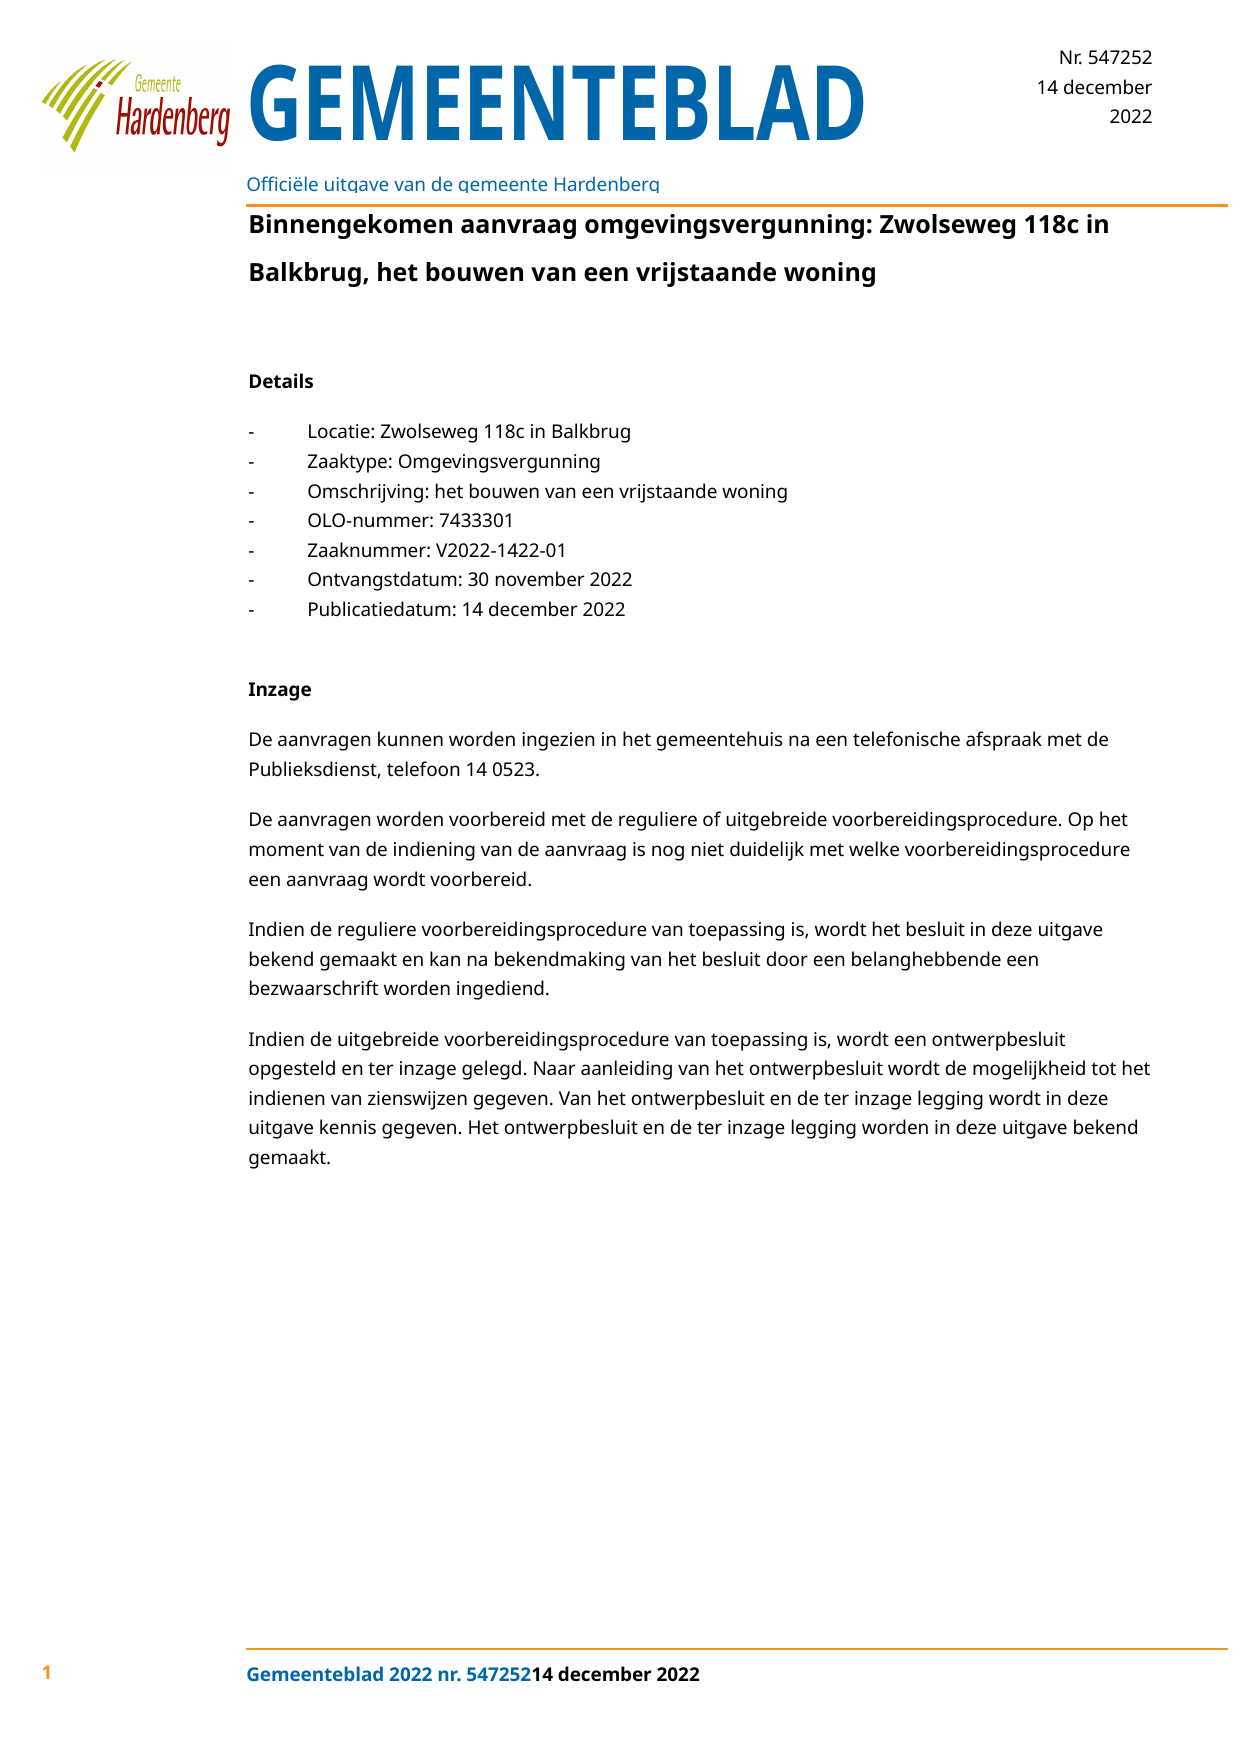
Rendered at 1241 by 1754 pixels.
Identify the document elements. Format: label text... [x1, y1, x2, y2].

list Zaaknummer: V2022-1422-01 [248, 537, 1152, 563]
text Details [248, 368, 1152, 394]
list OLO-nummer: 7433301 [248, 507, 1152, 533]
text Inzage [248, 676, 1152, 702]
text Indien de uitgebreide voorbereidingsprocedure van toepassing is, wordt een ontwerpbesluit opgesteld en ter inzage gelegd. Naar aanleiding van het ontwerpbesluit wordt de mogelijkheid tot het indienen van zienswijzen gegeven. Van het ontwerpbesluit en de ter inzage legging wordt in deze uitgave kennis gegeven. Het ontwerpbesluit en de ter inzage legging worden in deze uitgave bekend gemaakt. [248, 1026, 1152, 1170]
text De aanvragen kunnen worden ingezien in het gemeentehuis na een telefonische afspraak met de Publieksdienst, telefoon 14 0523. [248, 727, 1152, 782]
list Omschrijving: het bouwen van een vrijstaande woning [248, 478, 1152, 504]
list Ontvangstdatum: 30 november 2022 [248, 567, 1152, 592]
list Zaaktype: Omgevingsvergunning [248, 448, 1152, 474]
text De aanvragen worden voorbereid met de reguliere of uitgebreide voorbereidingsprocedure. Op het moment van de indiening van de aanvraag is nog niet duidelijk met welke voorbereidingsprocedure een aanvraag wordt voorbereid. [248, 807, 1152, 892]
text Binnengekomen aanvraag omgevingsvergunning: Zwolseweg 118c in Balkbrug, het bouwen van een vrijstaande woning [248, 207, 1152, 288]
picture [41, 47, 231, 172]
text Indien de reguliere voorbereidingsprocedure van toepassing is, wordt het besluit in deze uitgave bekend gemaakt en kan na bekendmaking van het besluit door een belanghebbende een bezwaarschrift worden ingediend. [248, 916, 1152, 1001]
list Publicatiedatum: 14 december 2022 [248, 596, 1152, 622]
list Locatie: Zwolseweg 118c in Balkbrug [248, 419, 1152, 444]
